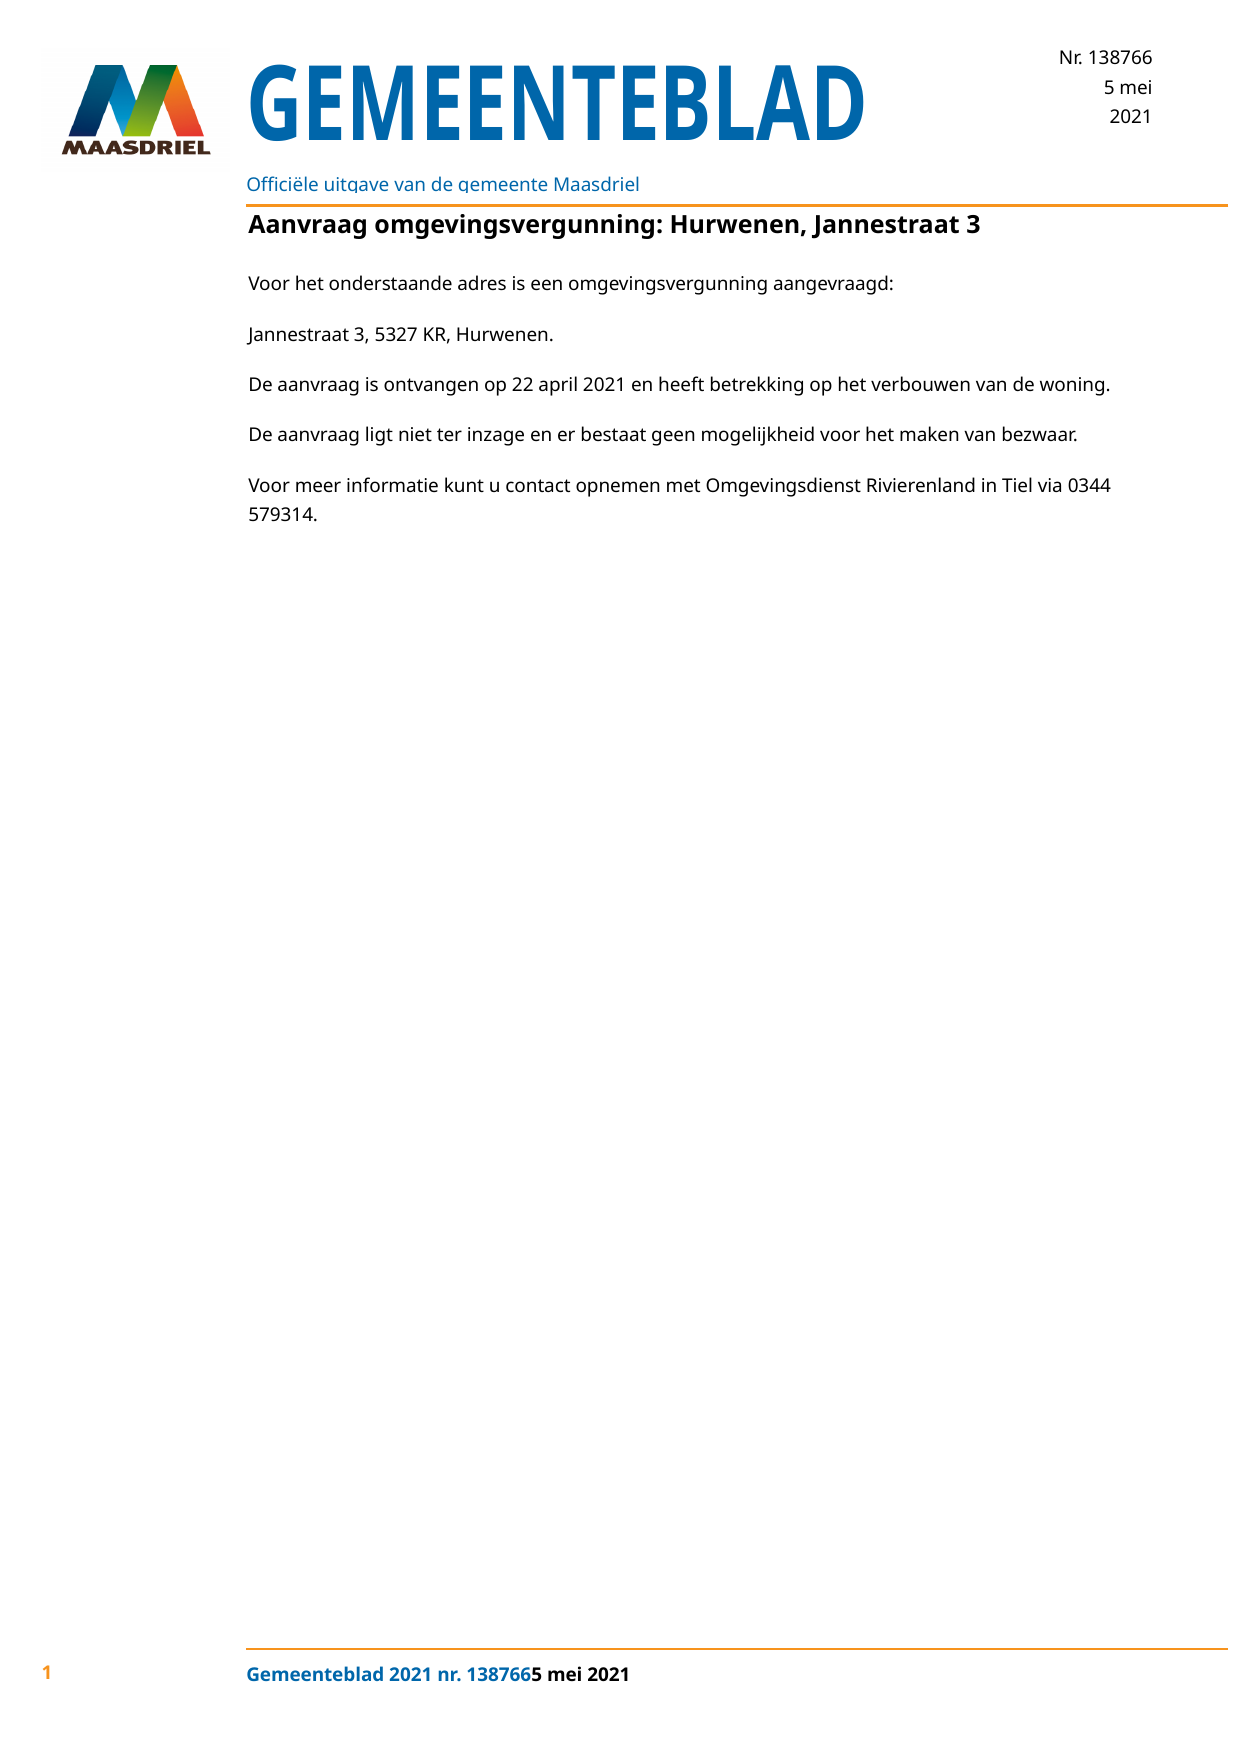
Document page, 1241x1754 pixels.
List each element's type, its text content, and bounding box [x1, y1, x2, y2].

text Voor meer informatie kunt u contact opnemen met Omgevingsdienst Rivierenland in Tiel via 0344 579314. [248, 472, 1152, 527]
text Jannestraat 3, 5327 KR, Hurwenen. [248, 321, 1152, 346]
text De aanvraag is ontvangen op 22 april 2021 en heeft betrekking op het verbouwen van de woning. [248, 371, 1152, 397]
text Aanvraag omgevingsvergunning: Hurwenen, Jannestraat 3 [248, 207, 1152, 241]
text Voor het onderstaande adres is een omgevingsvergunning aangevraagd: [248, 270, 1152, 296]
picture [41, 47, 231, 172]
text De aanvraag ligt niet ter inzage en er bestaat geen mogelijkheid voor het maken van bezwaar. [248, 422, 1152, 447]
